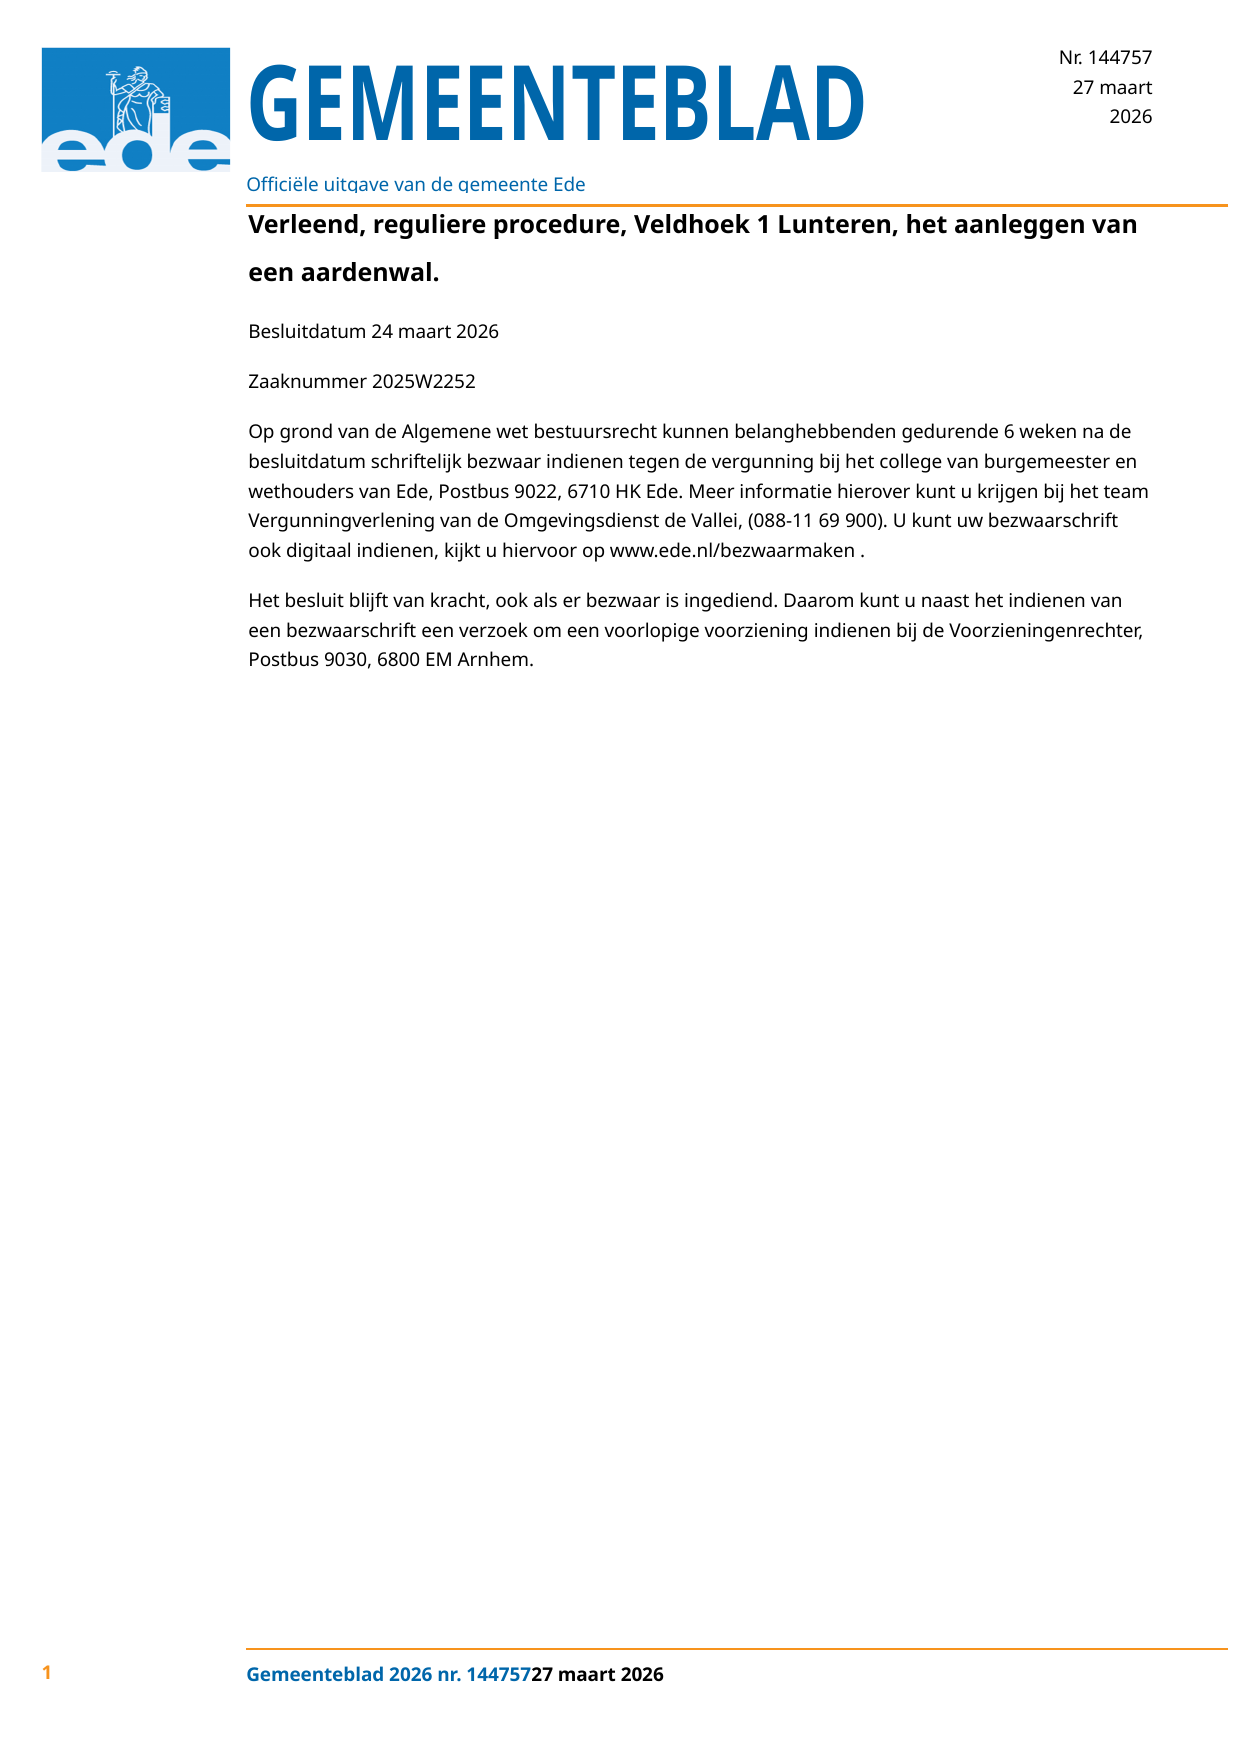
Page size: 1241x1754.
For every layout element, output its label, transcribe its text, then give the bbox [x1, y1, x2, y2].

text Op grond van de Algemene wet bestuursrecht kunnen belanghebbenden gedurende 6 weken na de besluitdatum schriftelijk bezwaar indienen tegen de vergunning bij het college van burgemeester en wethouders van Ede, Postbus 9022, 6710 HK Ede. Meer informatie hierover kunt u krijgen bij het team Vergunningverlening van de Omgevingsdienst de Vallei, (088-11 69 900). U kunt uw bezwaarschrift ook digitaal indienen, kijkt u hiervoor op www.ede.nl/bezwaarmaken . [248, 419, 1152, 563]
text Verleend, reguliere procedure, Veldhoek 1 Lunteren, het aanleggen van een aardenwal. [248, 207, 1152, 288]
text Besluitdatum 24 maart 2026 [248, 318, 1152, 344]
picture [41, 47, 231, 172]
text Het besluit blijft van kracht, ook als er bezwaar is ingediend. Daarom kunt u naast het indienen van een bezwaarschrift een verzoek om een voorlopige voorziening indienen bij de Voorzieningenrechter, Postbus 9030, 6800 EM Arnhem. [248, 587, 1152, 672]
text Zaaknummer 2025W2252 [248, 368, 1152, 394]
